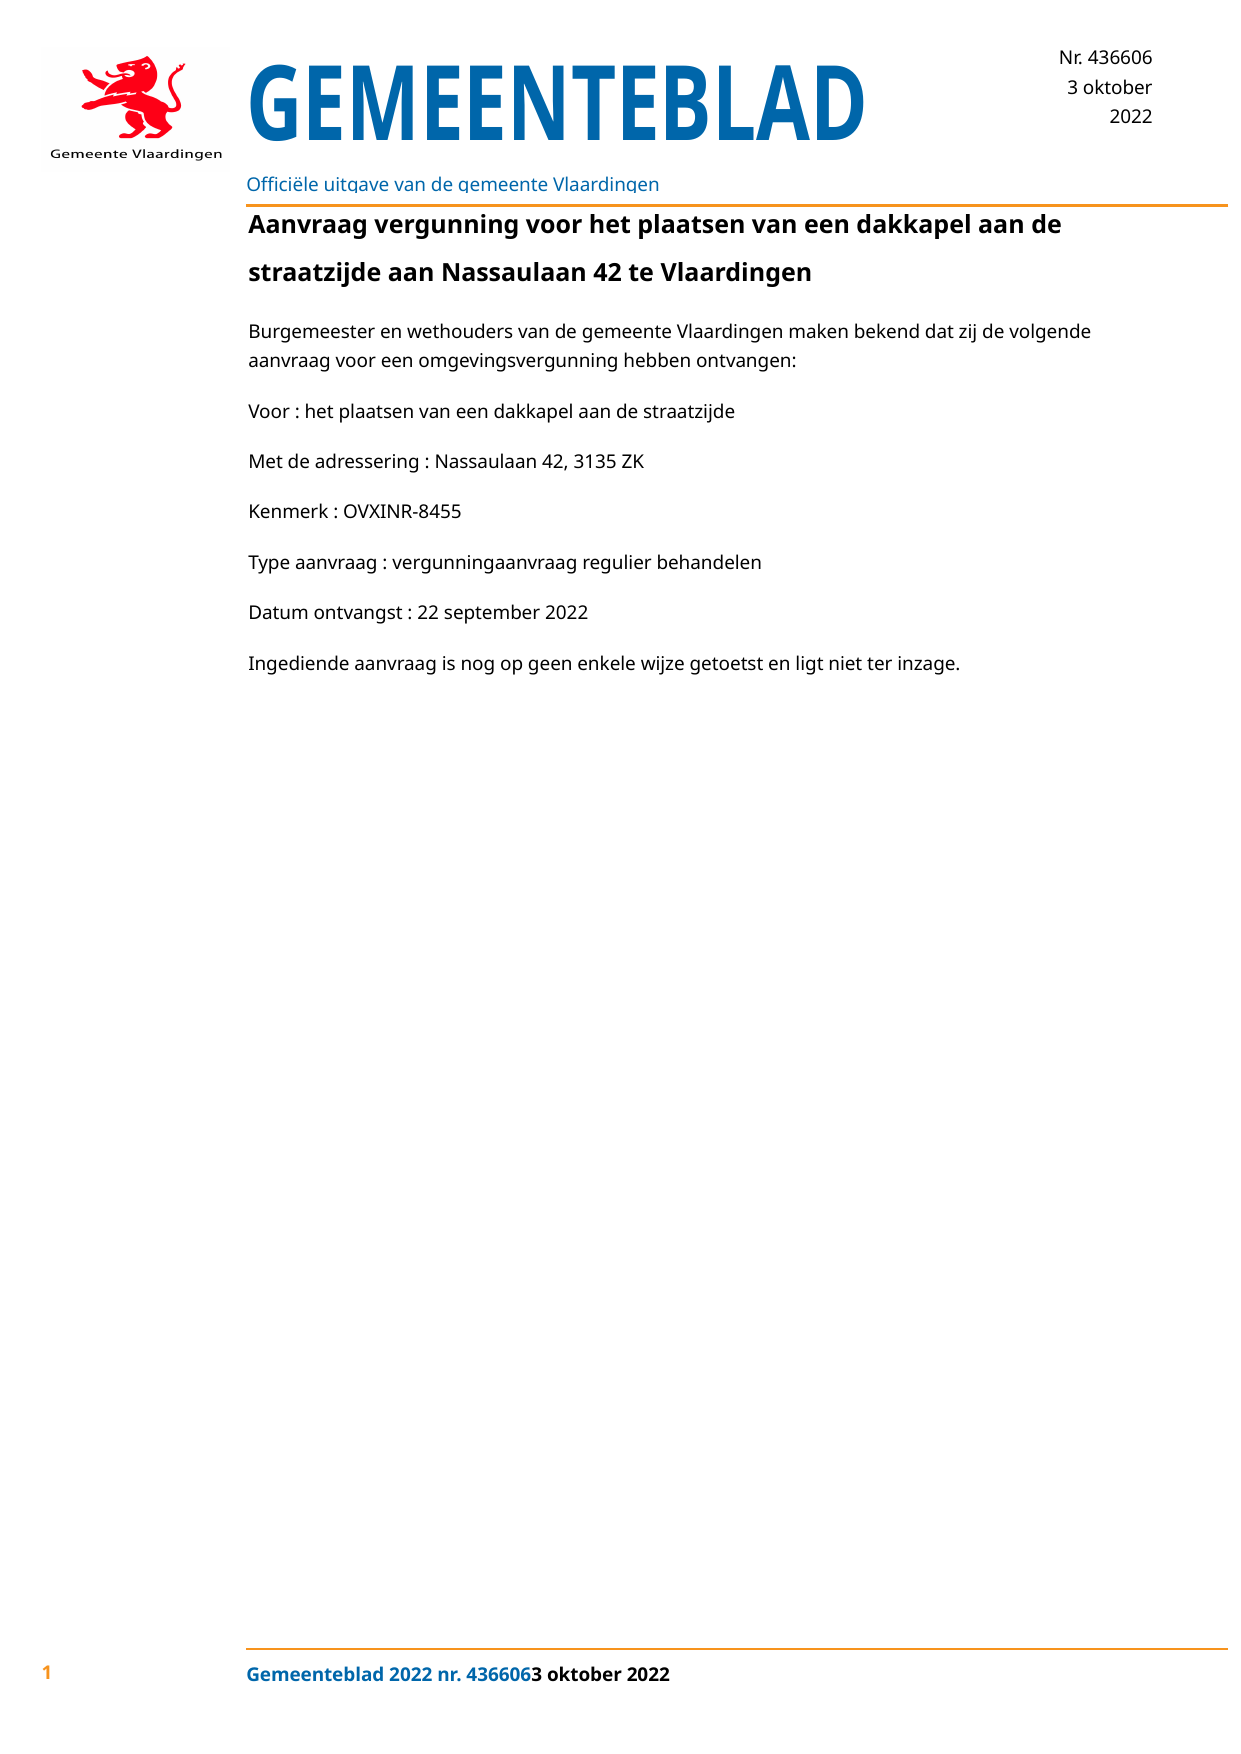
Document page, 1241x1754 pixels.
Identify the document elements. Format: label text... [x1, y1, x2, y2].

picture [41, 47, 231, 172]
text Met de adressering : Nassaulaan 42, 3135 ZK [248, 448, 1152, 474]
text Burgemeester en wethouders van de gemeente Vlaardingen maken bekend dat zij de volgende aanvraag voor een omgevingsvergunning hebben ontvangen: [248, 318, 1152, 373]
text Ingediende aanvraag is nog op geen enkele wijze getoetst en ligt niet ter inzage. [248, 650, 1152, 676]
text Datum ontvangst : 22 september 2022 [248, 599, 1152, 625]
text Kenmerk : OVXINR-8455 [248, 499, 1152, 524]
text Type aanvraag : vergunningaanvraag regulier behandelen [248, 549, 1152, 575]
text Voor : het plaatsen van een dakkapel aan de straatzijde [248, 398, 1152, 424]
text Aanvraag vergunning voor het plaatsen van een dakkapel aan de straatzijde aan Nassaulaan 42 te Vlaardingen [248, 207, 1152, 288]
